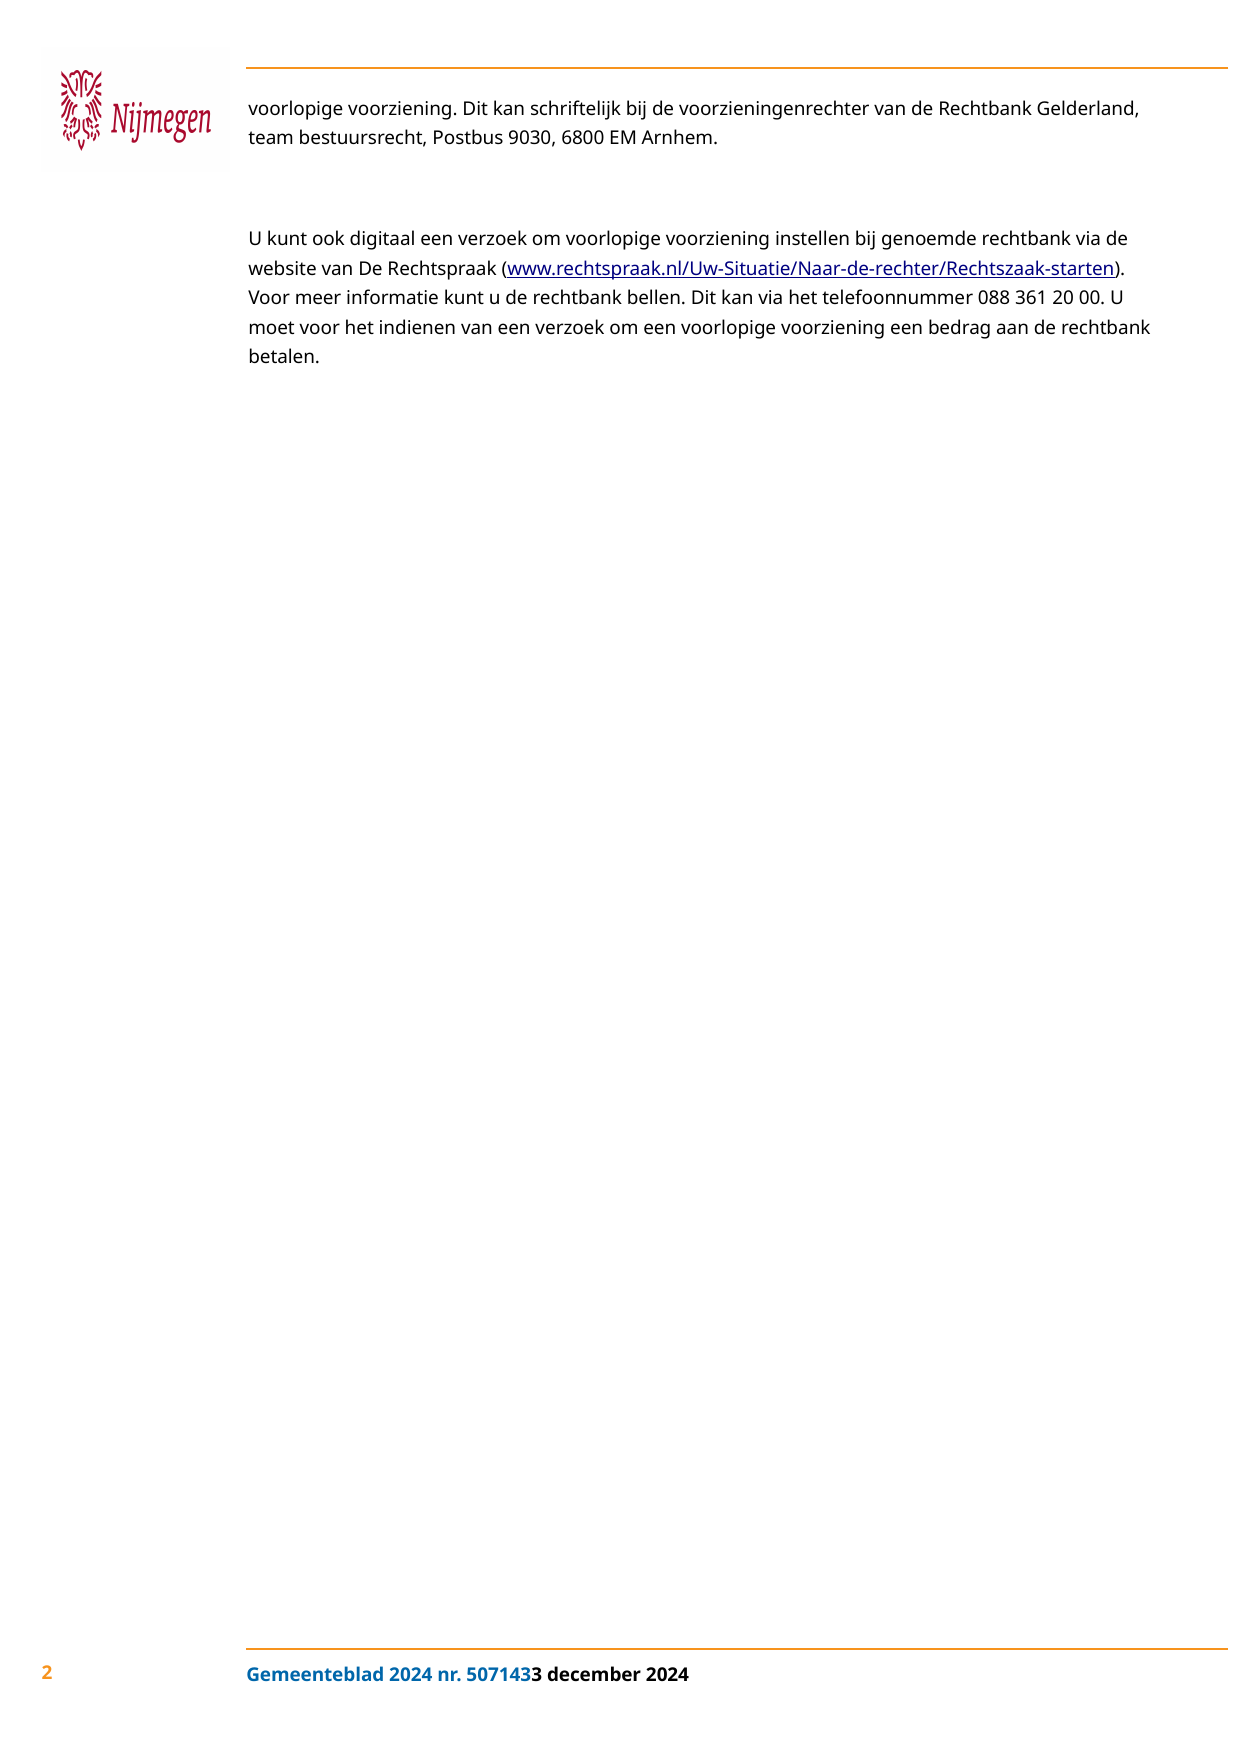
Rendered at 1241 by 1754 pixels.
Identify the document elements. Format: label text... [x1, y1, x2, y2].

text U kunt ook digitaal een verzoek om voorlopige voorziening instellen bij genoemde rechtbank via de website van De Rechtspraak (www.rechtspraak.nl/Uw-Situatie/Naar-de-rechter/Rechtszaak-starten). Voor meer informatie kunt u de rechtbank bellen. Dit kan via het telefoonnummer 088 361 20 00. U moet voor het indienen van een verzoek om een voorlopige voorziening een bedrag aan de rechtbank betalen. [248, 225, 1152, 369]
picture [41, 47, 231, 172]
text voorlopige voorziening. Dit kan schriftelijk bij de voorzieningenrechter van de Rechtbank Gelderland, team bestuursrecht, Postbus 9030, 6800 EM Arnhem. [248, 95, 1152, 150]
